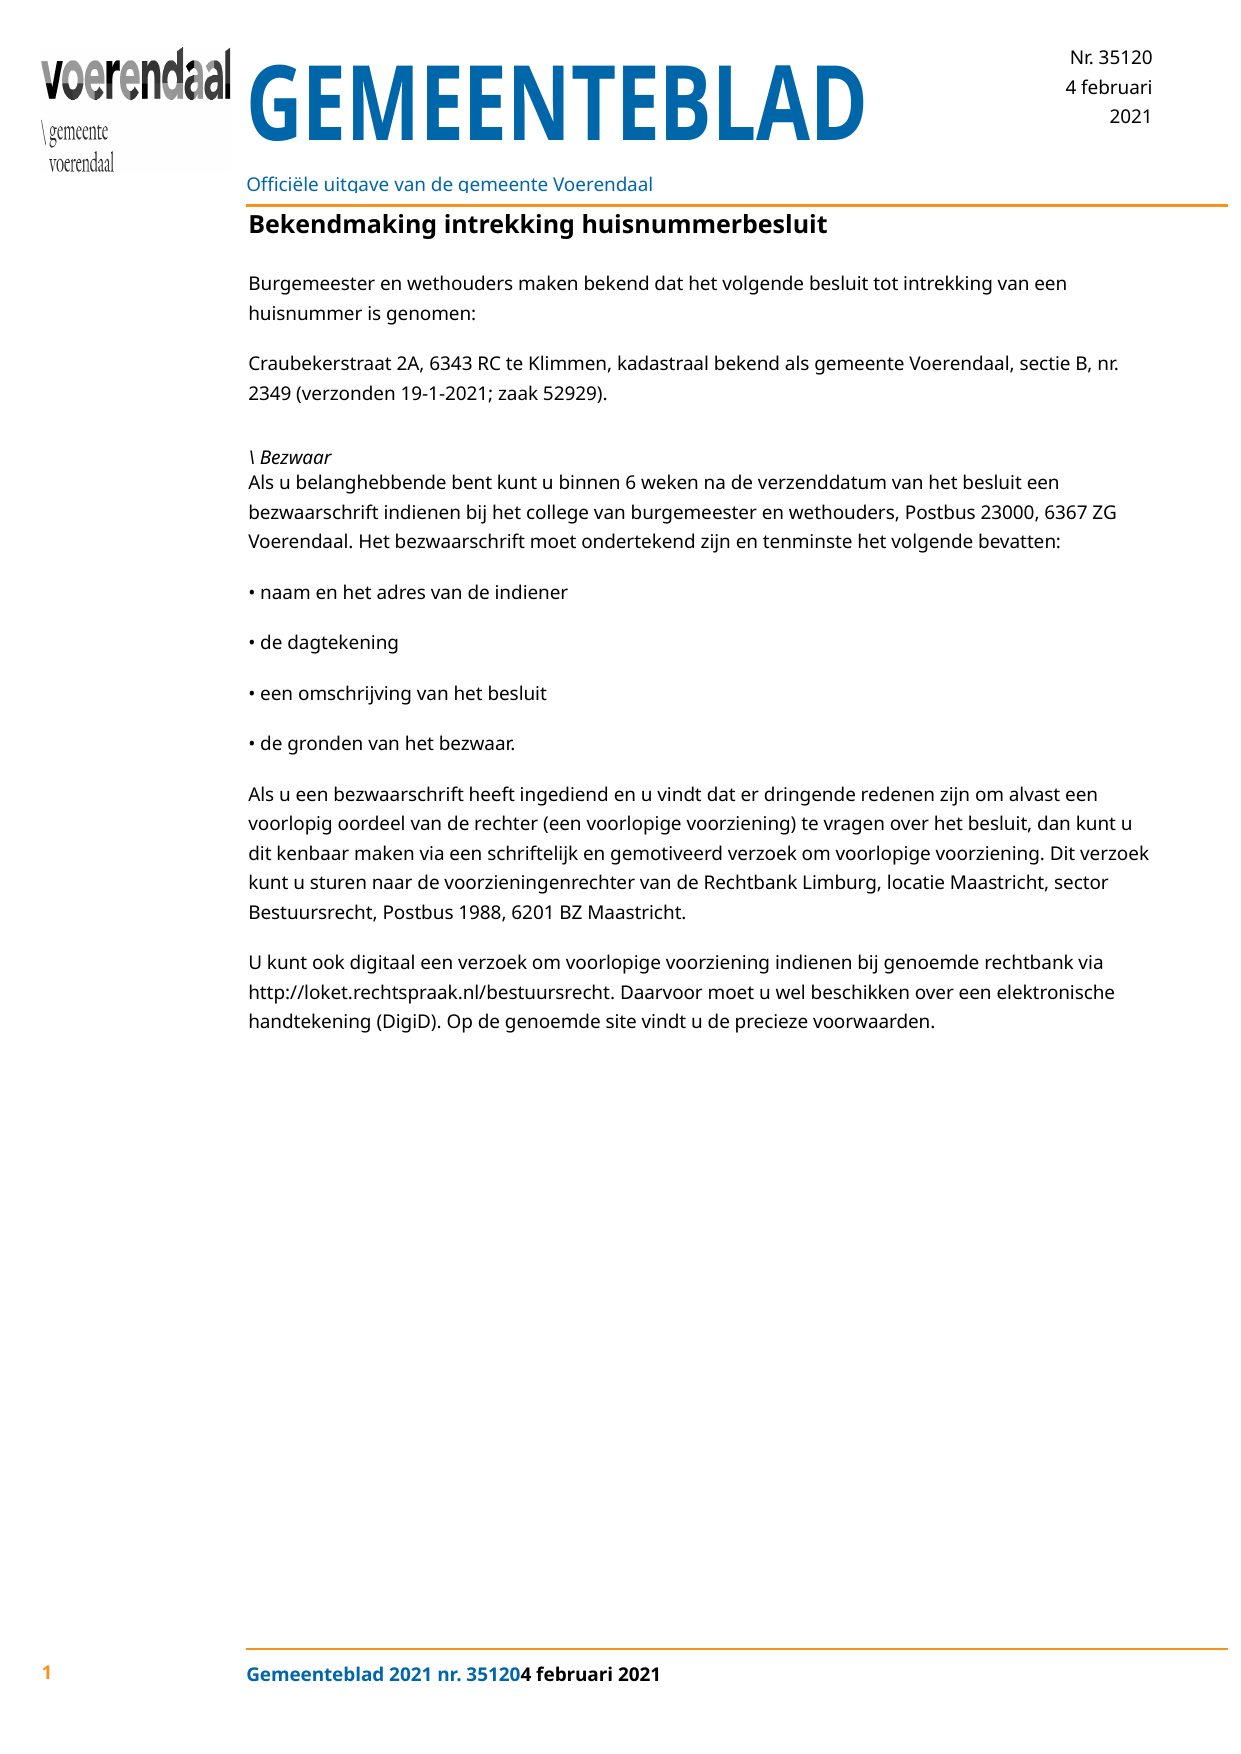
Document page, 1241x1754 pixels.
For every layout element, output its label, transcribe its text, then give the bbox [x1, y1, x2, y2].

text • naam en het adres van de indiener [248, 579, 1152, 605]
text Bekendmaking intrekking huisnummerbesluit [248, 207, 1152, 241]
text • de dagtekening [248, 629, 1152, 655]
text Burgemeester en wethouders maken bekend dat het volgende besluit tot intrekking van een huisnummer is genomen: [248, 270, 1152, 326]
picture [41, 47, 231, 172]
text U kunt ook digitaal een verzoek om voorlopige voorziening indienen bij genoemde rechtbank via http://loket.rechtspraak.nl/bestuursrecht. Daarvoor moet u wel beschikken over een elektronische handtekening (DigiD). Op de genoemde site vindt u de precieze voorwaarden. [248, 949, 1152, 1034]
text Als u een bezwaarschrift heeft ingediend en u vindt dat er dringende redenen zijn om alvast een voorlopig oordeel van de rechter (een voorlopige voorziening) te vragen over het besluit, dan kunt u dit kenbaar maken via een schriftelijk en gemotiveerd verzoek om voorlopige voorziening. Dit verzoek kunt u sturen naar de voorzieningenrechter van de Rechtbank Limburg, locatie Maastricht, sector Bestuursrecht, Postbus 1988, 6201 BZ Maastricht. [248, 781, 1152, 925]
text \ Bezwaar [248, 444, 1152, 469]
text Als u belanghebbende bent kunt u binnen 6 weken na de verzenddatum van het besluit een bezwaarschrift indienen bij het college van burgemeester en wethouders, Postbus 23000, 6367 ZG Voerendaal. Het bezwaarschrift moet ondertekend zijn en tenminste het volgende bevatten: [248, 469, 1152, 554]
text • de gronden van het bezwaar. [248, 730, 1152, 756]
text • een omschrijving van het besluit [248, 680, 1152, 706]
text Craubekerstraat 2A, 6343 RC te Klimmen, kadastraal bekend als gemeente Voerendaal, sectie B, nr. 2349 (verzonden 19-1-2021; zaak 52929). [248, 350, 1152, 406]
